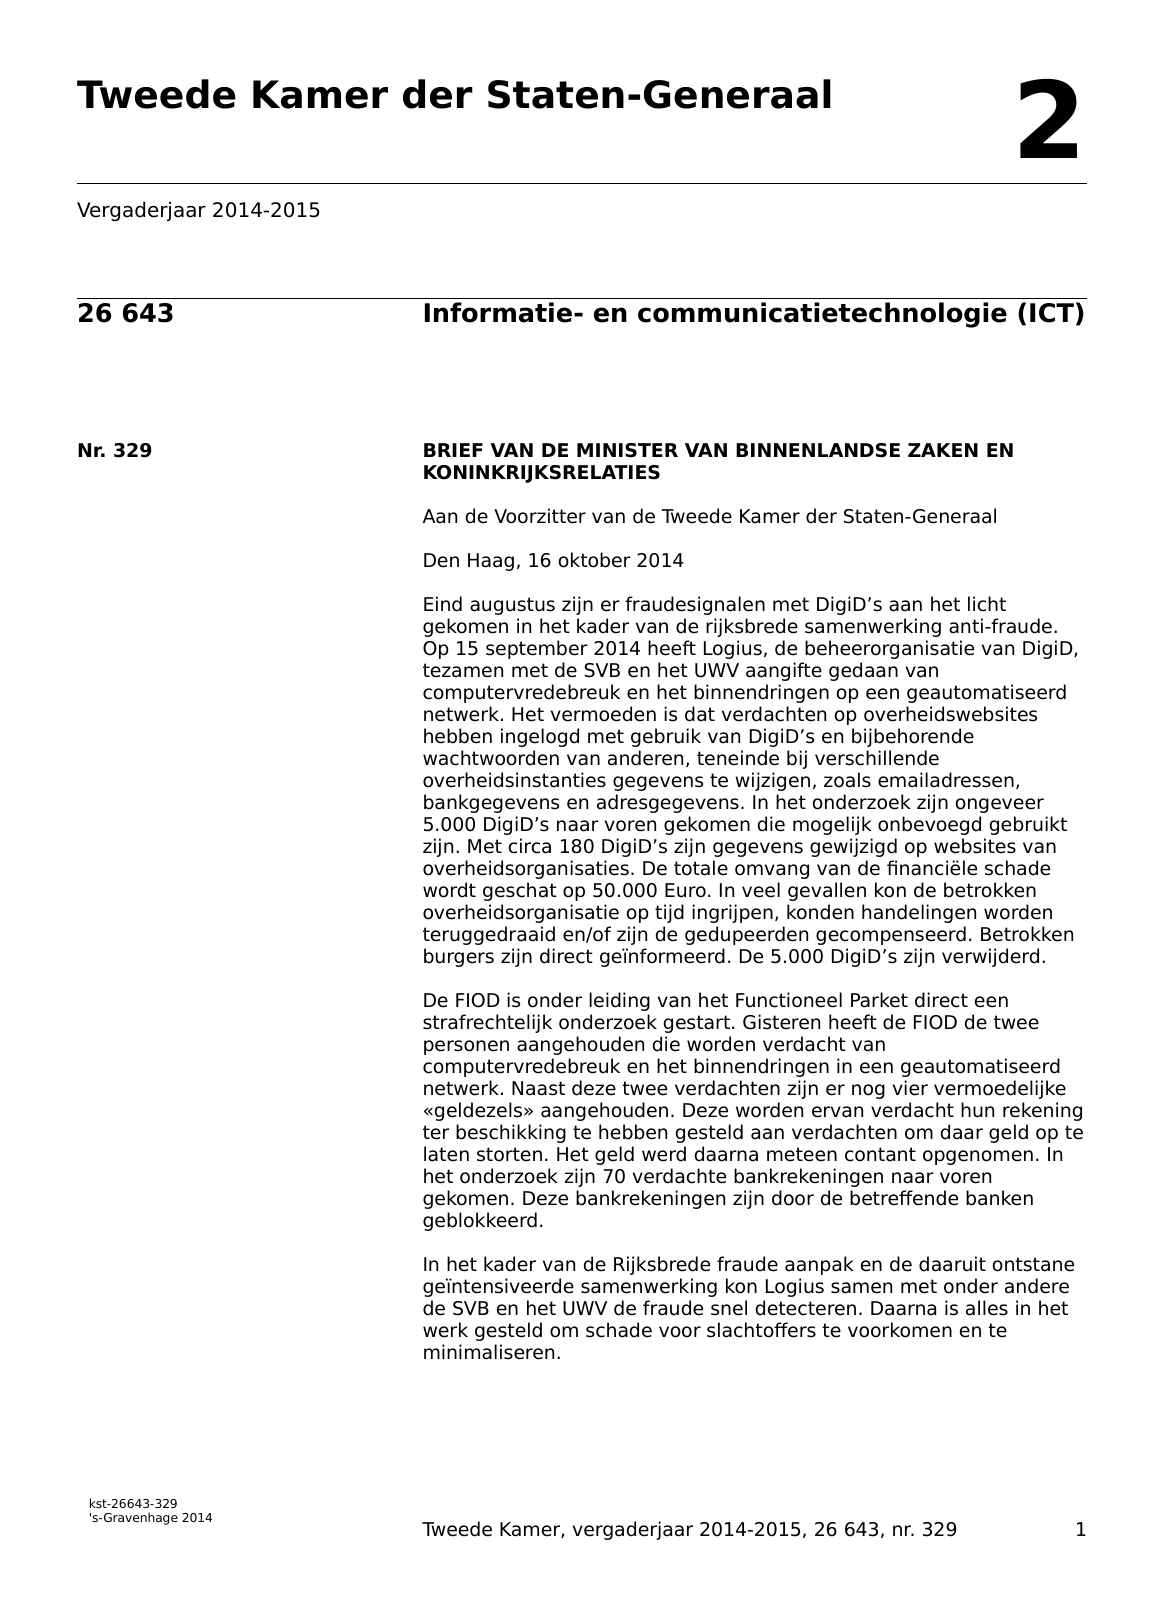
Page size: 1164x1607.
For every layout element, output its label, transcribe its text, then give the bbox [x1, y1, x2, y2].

table_cell Vergaderjaar 2014-2015 [77, 184, 1087, 298]
text Den Haag, 16 oktober 2014 [422, 550, 1087, 572]
subtitle 26 643 Informatie- en communicatietechnologie (ICT) [77, 299, 1087, 329]
text 's-Gravenhage 2014 [88, 1511, 323, 1525]
text Aan de Voorzitter van de Tweede Kamer der Staten-Generaal [422, 506, 1087, 528]
text De FIOD is onder leiding van het Functioneel Parket direct een strafrechtelijk onderzoek gestart. Gisteren heeft de FIOD de twee personen aangehouden die worden verdacht van computervredebreuk en het binnendringen in een geautomatiseerd netwerk. Naast deze twee verdachten zijn er nog vier vermoedelijke «geldezels» aangehouden. Deze worden ervan verdacht hun rekening ter beschikking te hebben gesteld aan verdachten om daar geld op te laten storten. Het geld werd daarna meteen contant opgenomen. In het onderzoek zijn 70 verdachte bankrekeningen naar voren gekomen. Deze bankrekeningen zijn door de betreffende banken geblokkeerd. [422, 990, 1087, 1232]
text kst-26643-329 [88, 1497, 323, 1511]
text In het kader van de Rijksbrede fraude aanpak en de daaruit ontstane geïntensiveerde samenwerking kon Logius samen met onder andere de SVB en het UWV de fraude snel detecteren. Daarna is alles in het werk gesteld om schade voor slachtoffers te voorkomen en te minimaliseren. [422, 1254, 1087, 1364]
table_header 2 [886, 59, 1087, 183]
table_header Tweede Kamer der Staten-Generaal [77, 59, 886, 183]
text Eind augustus zijn er fraudesignalen met DigiD’s aan het licht gekomen in het kader van de rijksbrede samenwerking anti-fraude. Op 15 september 2014 heeft Logius, de beheerorganisatie van DigiD, tezamen met de SVB en het UWV aangifte gedaan van computervredebreuk en het binnendringen op een geautomatiseerd netwerk. Het vermoeden is dat verdachten op overheidswebsites hebben ingelogd met gebruik van DigiD’s en bijbehorende wachtwoorden van anderen, teneinde bij verschillende overheidsinstanties gegevens te wijzigen, zoals emailadressen, bankgegevens en adresgegevens. In het onderzoek zijn ongeveer 5.000 DigiD’s naar voren gekomen die mogelijk onbevoegd gebruikt zijn. Met circa 180 DigiD’s zijn gegevens gewijzigd op websites van overheidsorganisaties. De totale omvang van de financiële schade wordt geschat op 50.000 Euro. In veel gevallen kon de betrokken overheidsorganisatie op tijd ingrijpen, konden handelingen worden teruggedraaid en/of zijn de gedupeerden gecompenseerd. Betrokken burgers zijn direct geïnformeerd. De 5.000 DigiD’s zijn verwijderd. [422, 594, 1087, 968]
subtitle Nr. 329 BRIEF VAN DE MINISTER VAN BINNENLANDSE ZAKEN EN KONINKRIJKSRELATIES [77, 440, 1087, 484]
